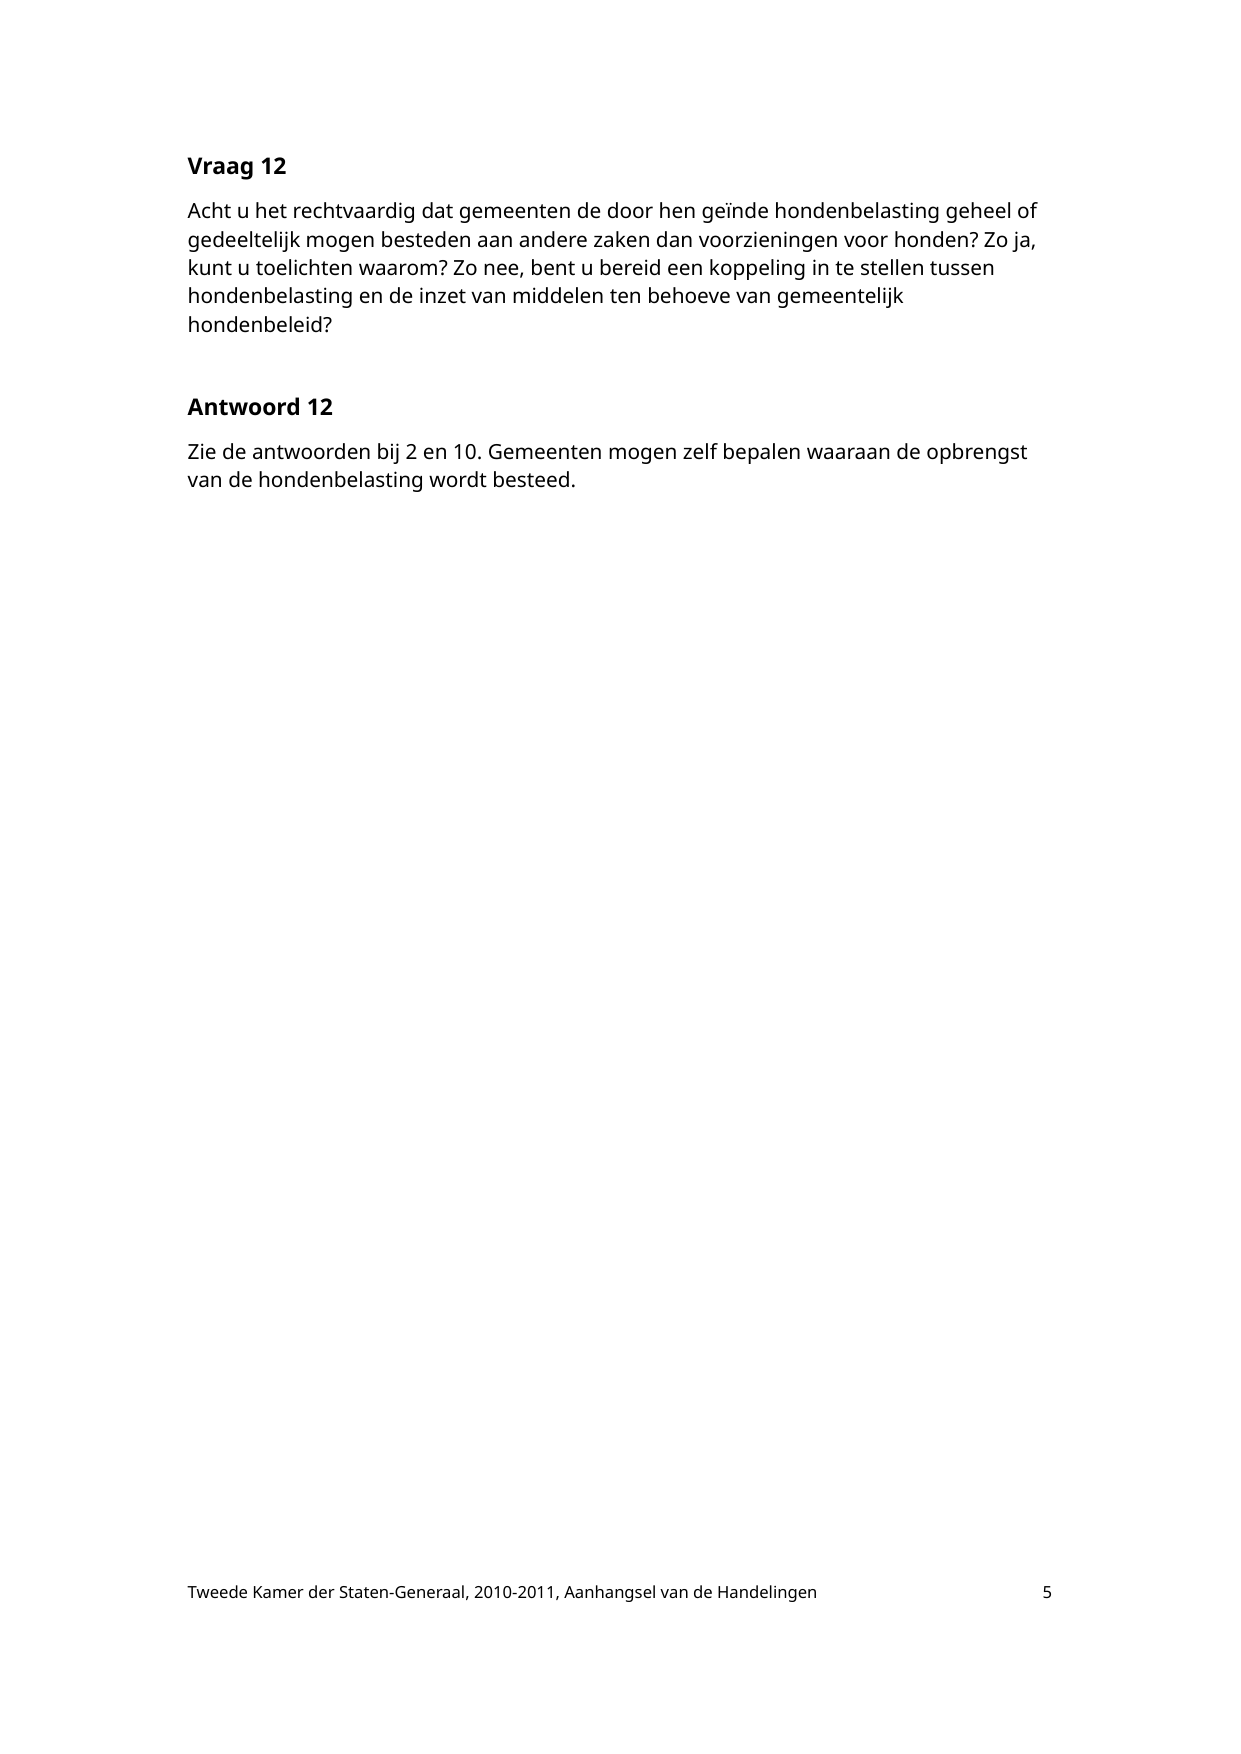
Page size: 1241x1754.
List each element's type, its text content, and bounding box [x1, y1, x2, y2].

text Zie de antwoorden bij 2 en 10. Gemeenten mogen zelf bepalen waaraan de opbrengst van de hondenbelasting wordt besteed. [187, 437, 1053, 494]
text Acht u het rechtvaardig dat gemeenten de door hen geïnde hondenbelasting geheel of gedeeltelijk mogen besteden aan andere zaken dan voorzieningen voor honden? Zo ja, kunt u toelichten waarom? Zo nee, bent u bereid een koppeling in te stellen tussen hondenbelasting en de inzet van middelen ten behoeve van gemeentelijk hondenbeleid? [187, 196, 1053, 338]
subtitle Vraag 12 [187, 150, 1053, 181]
subtitle Antwoord 12 [187, 391, 1053, 422]
